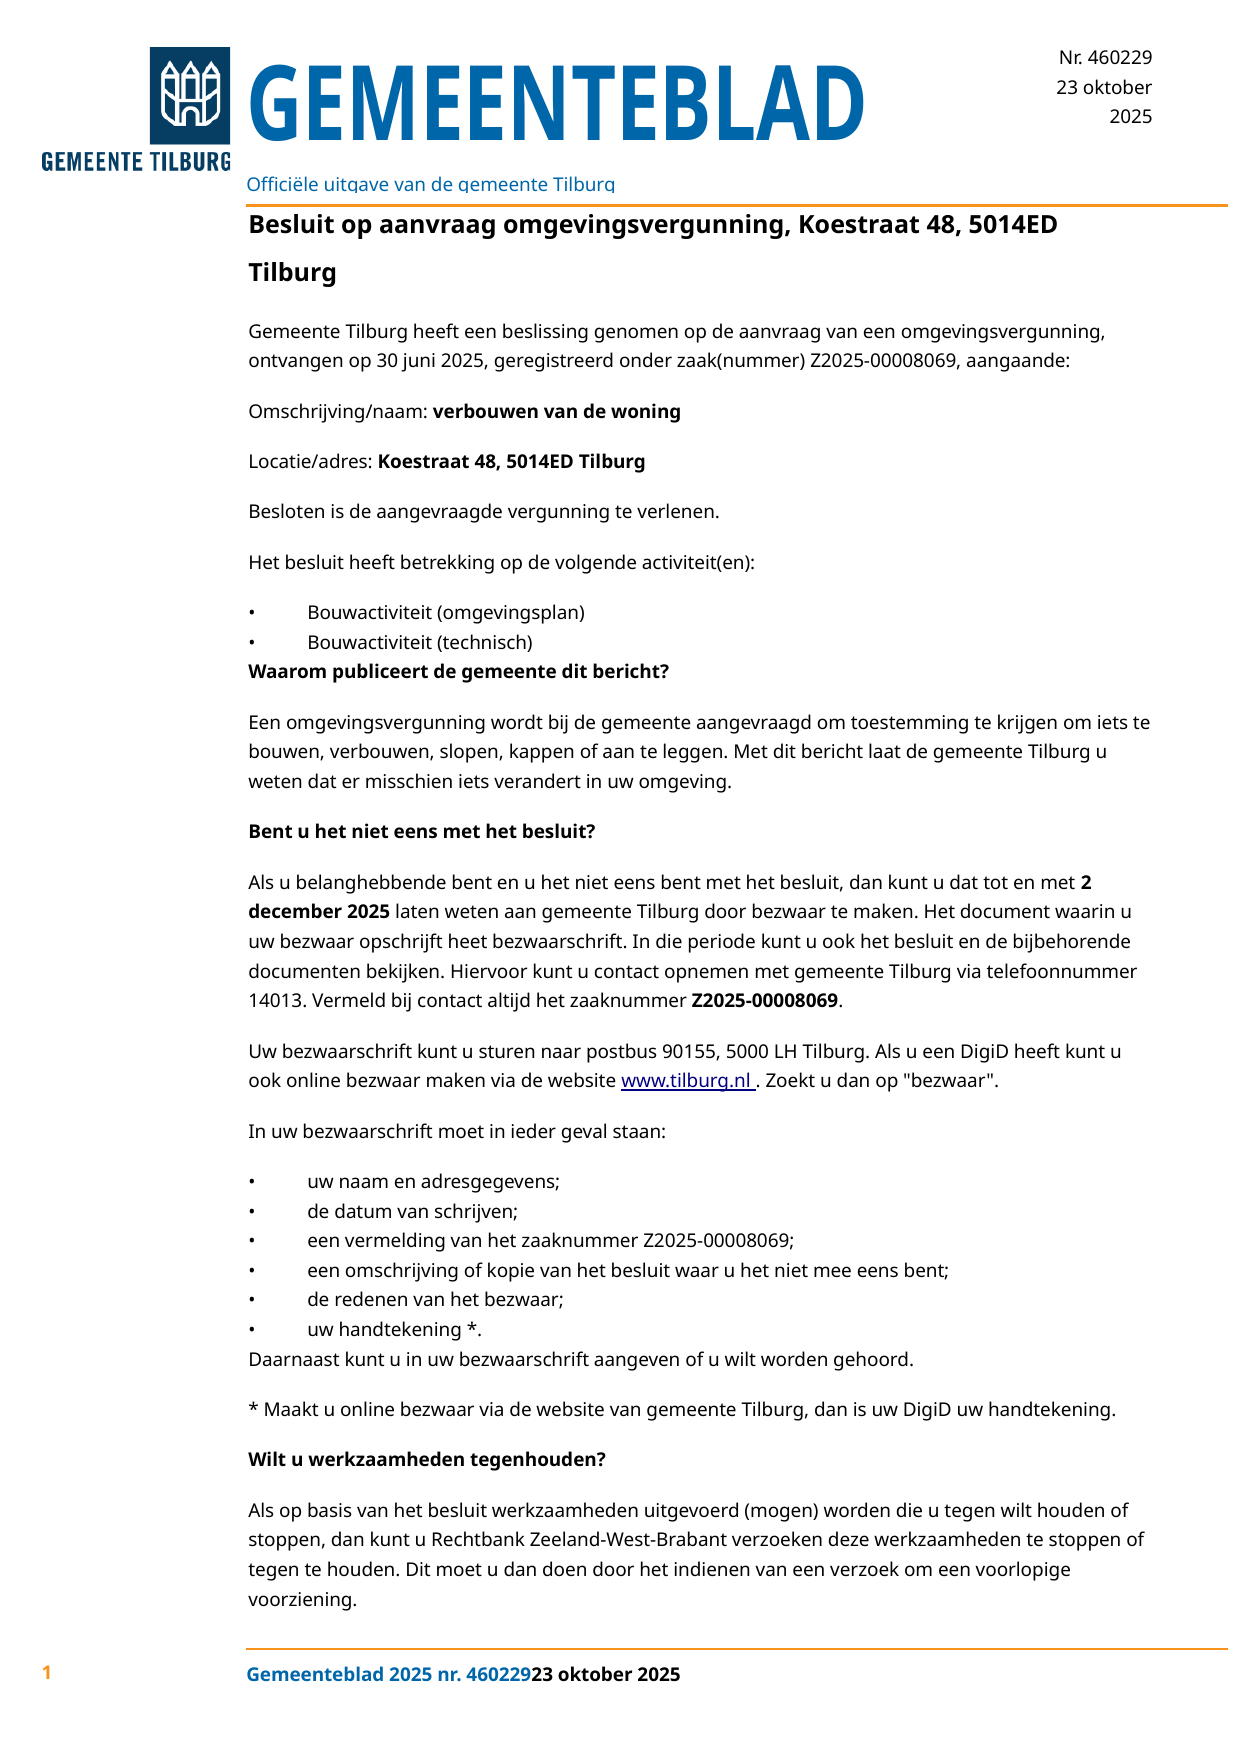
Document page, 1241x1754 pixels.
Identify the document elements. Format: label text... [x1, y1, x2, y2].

text Uw bezwaarschrift kunt u sturen naar postbus 90155, 5000 LH Tilburg. Als u een DigiD heeft kunt u ook online bezwaar maken via de website www.tilburg.nl . Zoekt u dan op "bezwaar". [248, 1038, 1152, 1093]
list uw naam en adresgegevens; [248, 1168, 1152, 1194]
list een vermelding van het zaaknummer Z2025-00008069; [248, 1227, 1152, 1253]
text Besluit op aanvraag omgevingsvergunning, Koestraat 48, 5014ED Tilburg [248, 207, 1152, 288]
text In uw bezwaarschrift moet in ieder geval staan: [248, 1118, 1152, 1144]
list de redenen van het bezwaar; [248, 1287, 1152, 1312]
text Gemeente Tilburg heeft een beslissing genomen op de aanvraag van een omgevingsvergunning, ontvangen op 30 juni 2025, geregistreerd onder zaak(nummer) Z2025-00008069, aangaande: [248, 318, 1152, 373]
text * Maakt u online bezwaar via de website van gemeente Tilburg, dan is uw DigiD uw handtekening. [248, 1396, 1152, 1422]
text Wilt u werkzaamheden tegenhouden? [248, 1447, 1152, 1472]
text Als u belanghebbende bent en u het niet eens bent met het besluit, dan kunt u dat tot en met 2 december 2025 laten weten aan gemeente Tilburg door bezwaar te maken. Het document waarin u uw bezwaar opschrijft heet bezwaarschrift. In die periode kunt u ook het besluit en de bijbehorende documenten bekijken. Hiervoor kunt u contact opnemen met gemeente Tilburg via telefoonnummer 14013. Vermeld bij contact altijd het zaaknummer Z2025-00008069. [248, 869, 1152, 1013]
text Omschrijving/naam: verbouwen van de woning [248, 398, 1152, 424]
list Bouwactiviteit (omgevingsplan) [248, 599, 1152, 625]
text Het besluit heeft betrekking op de volgende activiteit(en): [248, 549, 1152, 575]
list de datum van schrijven; [248, 1198, 1152, 1224]
picture [41, 47, 231, 172]
text Als op basis van het besluit werkzaamheden uitgevoerd (mogen) worden die u tegen wilt houden of stoppen, dan kunt u Rechtbank Zeeland-West-Brabant verzoeken deze werkzaamheden te stoppen of tegen te houden. Dit moet u dan doen door het indienen van een verzoek om een voorlopige voorziening. [248, 1497, 1152, 1612]
text Bent u het niet eens met het besluit? [248, 819, 1152, 844]
text Daarnaast kunt u in uw bezwaarschrift aangeven of u wilt worden gehoord. [248, 1346, 1152, 1372]
list Bouwactiviteit (technisch) [248, 629, 1152, 655]
text Een omgevingsvergunning wordt bij de gemeente aangevraagd om toestemming te krijgen om iets te bouwen, verbouwen, slopen, kappen of aan te leggen. Met dit bericht laat de gemeente Tilburg u weten dat er misschien iets verandert in uw omgeving. [248, 709, 1152, 794]
list uw handtekening *. [248, 1316, 1152, 1342]
text Locatie/adres: Koestraat 48, 5014ED Tilburg [248, 448, 1152, 474]
list een omschrijving of kopie van het besluit waar u het niet mee eens bent; [248, 1257, 1152, 1283]
text Waarom publiceert de gemeente dit bericht? [248, 659, 1152, 684]
text Besloten is de aangevraagde vergunning te verlenen. [248, 499, 1152, 524]
